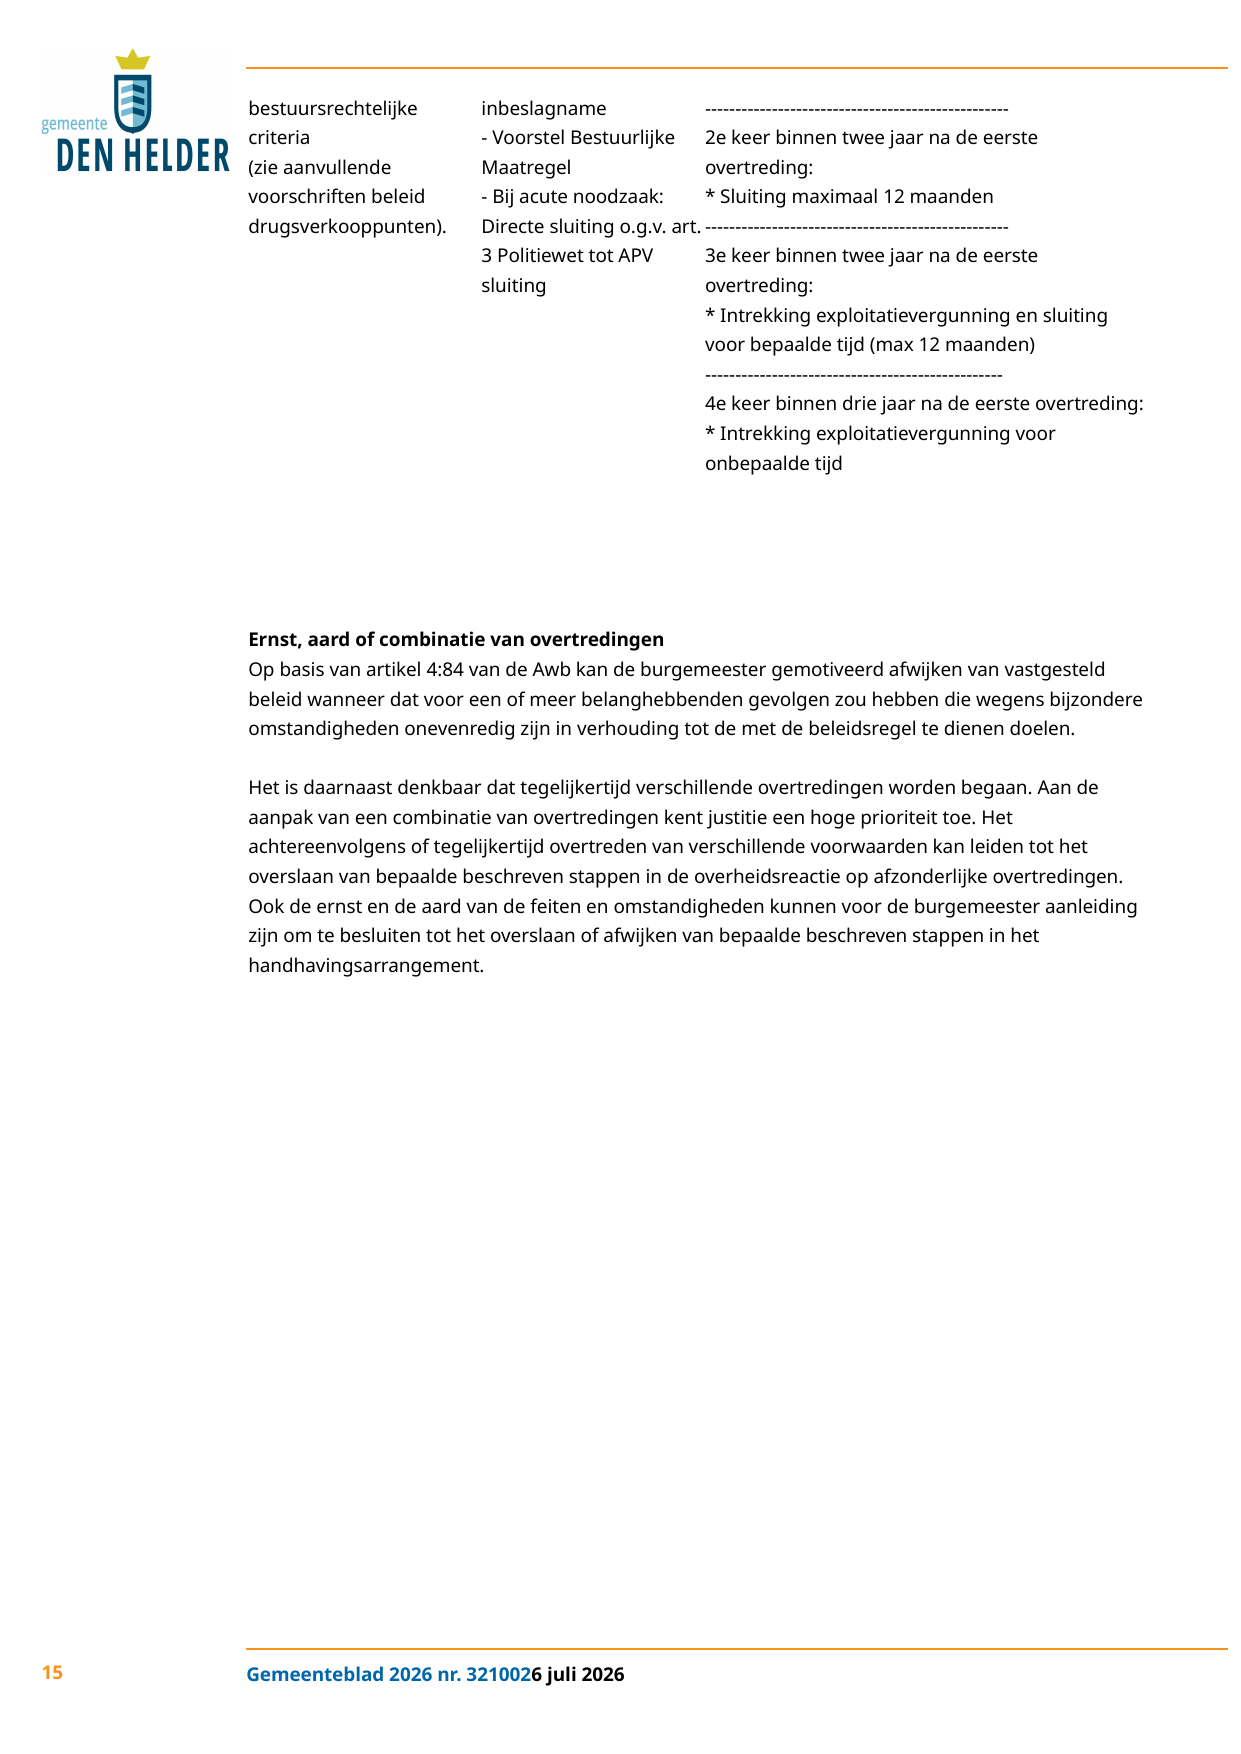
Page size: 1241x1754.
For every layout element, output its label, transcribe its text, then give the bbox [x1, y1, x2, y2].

table_cell bestuursrechtelijke criteria (zie aanvullende voorschriften beleid drugsverkooppunten). [248, 95, 481, 476]
picture [41, 47, 231, 172]
picture [130, 157, 135, 172]
picture [63, 144, 68, 165]
text Ernst, aard of combinatie van overtredingen [248, 627, 1152, 652]
table_cell inbeslagname - Voorstel Bestuurlijke Maatregel - Bij acute noodzaak: Directe sluiting o.g.v. art. 3 Politiewet tot APV sluiting [481, 95, 705, 476]
text Op basis van artikel 4:84 van de Awb kan de burgemeester gemotiveerd afwijken van vastgesteld beleid wanneer dat voor een of meer belanghebbenden gevolgen zou hebben die wegens bijzondere omstandigheden onevenredig zijn in verhouding tot de met de beleidsregel te dienen doelen. [248, 656, 1152, 741]
picture [220, 160, 224, 172]
picture [100, 154, 106, 172]
text Het is daarnaast denkbaar dat tegelijkertijd verschillende overtredingen worden begaan. Aan de aanpak van een combinatie van overtredingen kent justitie een hoge prioriteit toe. Het achtereenvolgens of tegelijkertijd overtreden van verschillende voorwaarden kan leiden tot het overslaan van bepaalde beschreven stappen in de overheidsreactie op afzonderlijke overtredingen. Ook de ernst en de aard van de feiten en omstandigheden kunnen voor de burgemeester aanleiding zijn om te besluiten tot het overslaan of afwijken van bepaalde beschreven stappen in het handhavingsarrangement. [248, 774, 1152, 978]
picture [182, 144, 187, 165]
table_cell -------------------------------------------------- 2e keer binnen twee jaar na de eerste overtreding: * Sluiting maximaal 12 maanden -------------------------------------------------- 3e keer binnen twee jaar na de eerste overtreding: * Intrekking exploitatievergunning en sluiting voor bepaalde tijd (max 12 maanden) ------------------------------------------------- 4e keer binnen drie jaar na de eerste overtreding: * Intrekking exploitatievergunning voor onbepaalde tijd [705, 95, 1152, 476]
